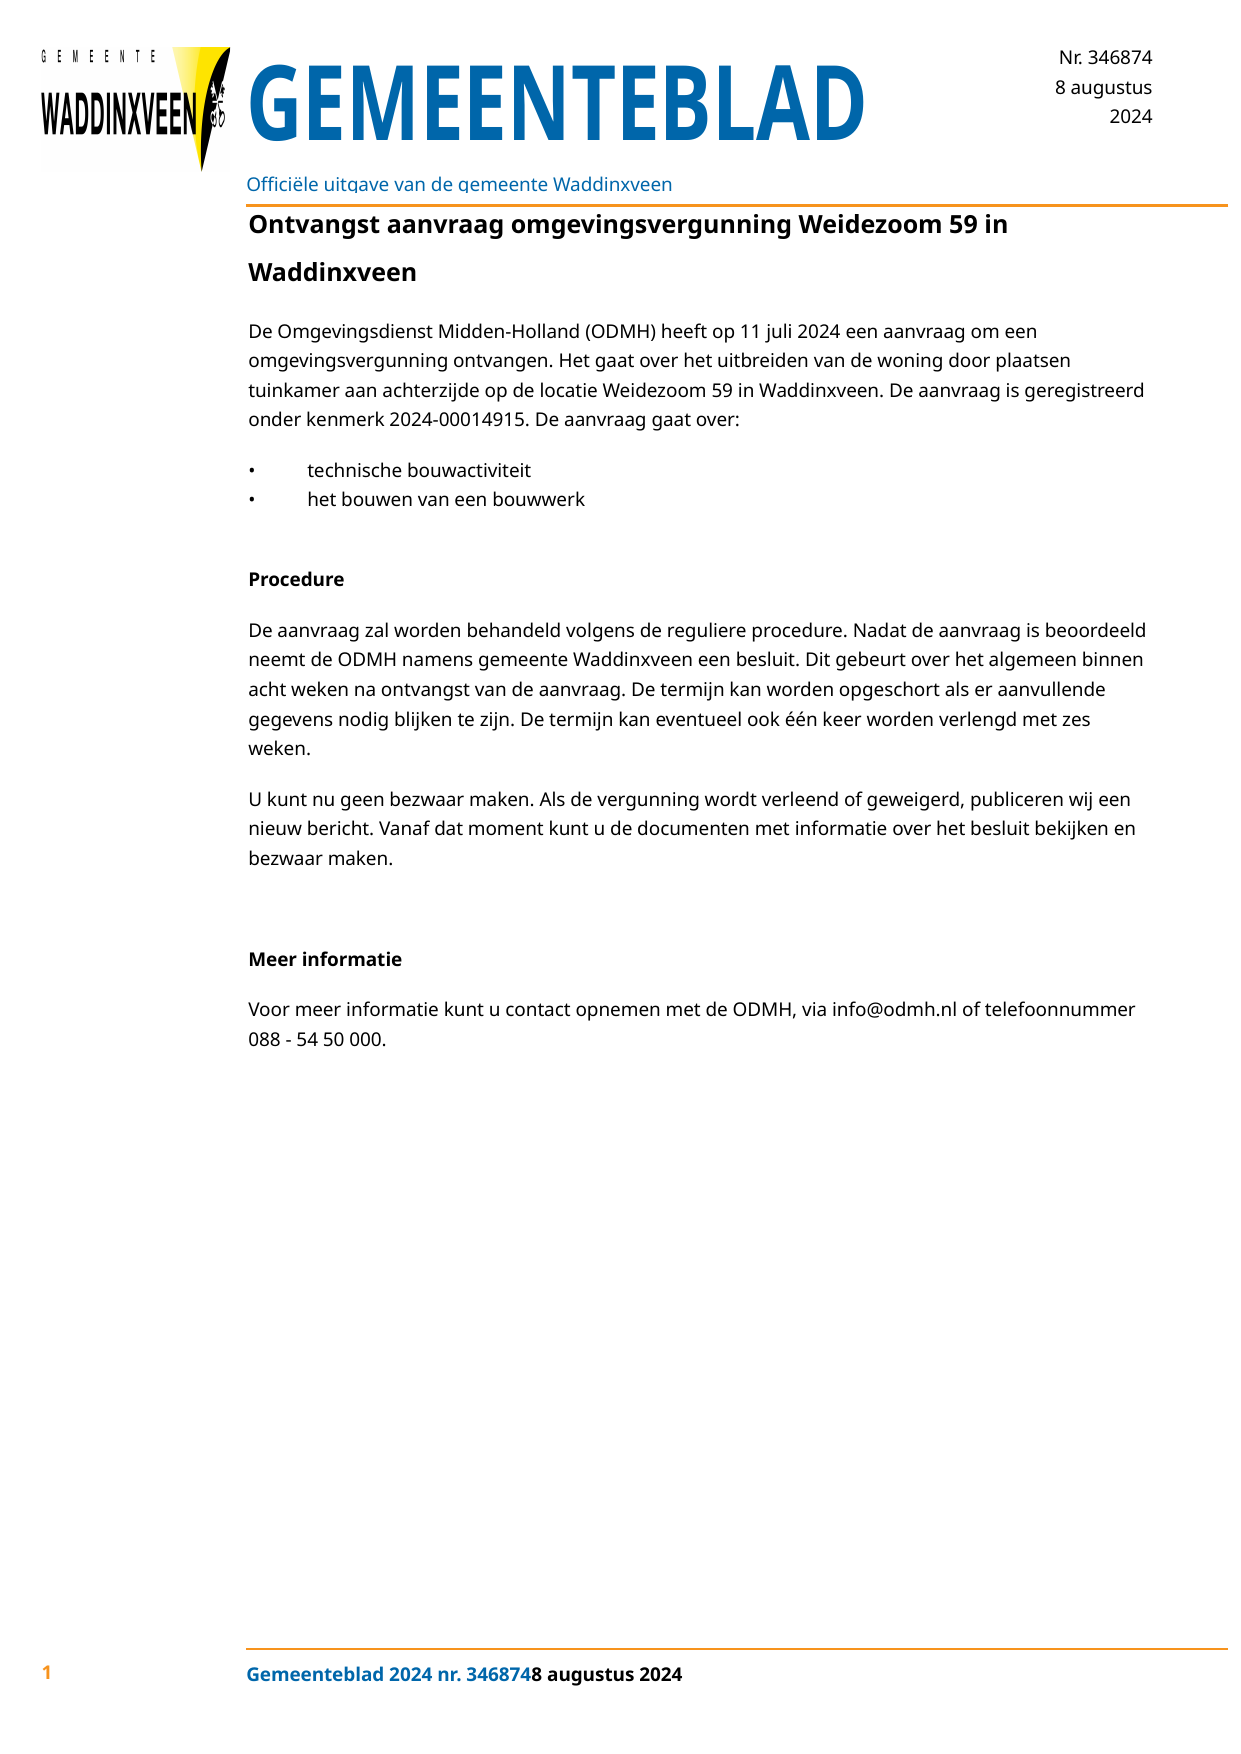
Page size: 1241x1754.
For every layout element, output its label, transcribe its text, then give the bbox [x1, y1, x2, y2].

list het bouwen van een bouwwerk [248, 487, 1152, 512]
text Ontvangst aanvraag omgevingsvergunning Weidezoom 59 in Waddinxveen [248, 207, 1152, 288]
list technische bouwactiviteit [248, 457, 1152, 483]
picture [41, 47, 231, 172]
text U kunt nu geen bezwaar maken. Als de vergunning wordt verleend of geweigerd, publiceren wij een nieuw bericht. Vanaf dat moment kunt u de documenten met informatie over het besluit bekijken en bezwaar maken. [248, 786, 1152, 871]
text Meer informatie [248, 946, 1152, 972]
text Procedure [248, 567, 1152, 592]
text De Omgevingsdienst Midden-Holland (ODMH) heeft op 11 juli 2024 een aanvraag om een omgevingsvergunning ontvangen. Het gaat over het uitbreiden van de woning door plaatsen tuinkamer aan achterzijde op de locatie Weidezoom 59 in Waddinxveen. De aanvraag is geregistreerd onder kenmerk 2024-00014915. De aanvraag gaat over: [248, 318, 1152, 432]
text Voor meer informatie kunt u contact opnemen met de ODMH, via info@odmh.nl of telefoonnummer 088 - 54 50 000. [248, 996, 1152, 1052]
text De aanvraag zal worden behandeld volgens de reguliere procedure. Nadat de aanvraag is beoordeeld neemt de ODMH namens gemeente Waddinxveen een besluit. Dit gebeurt over het algemeen binnen acht weken na ontvangst van de aanvraag. De termijn kan worden opgeschort als er aanvullende gegevens nodig blijken te zijn. De termijn kan eventueel ook één keer worden verlengd met zes weken. [248, 617, 1152, 761]
